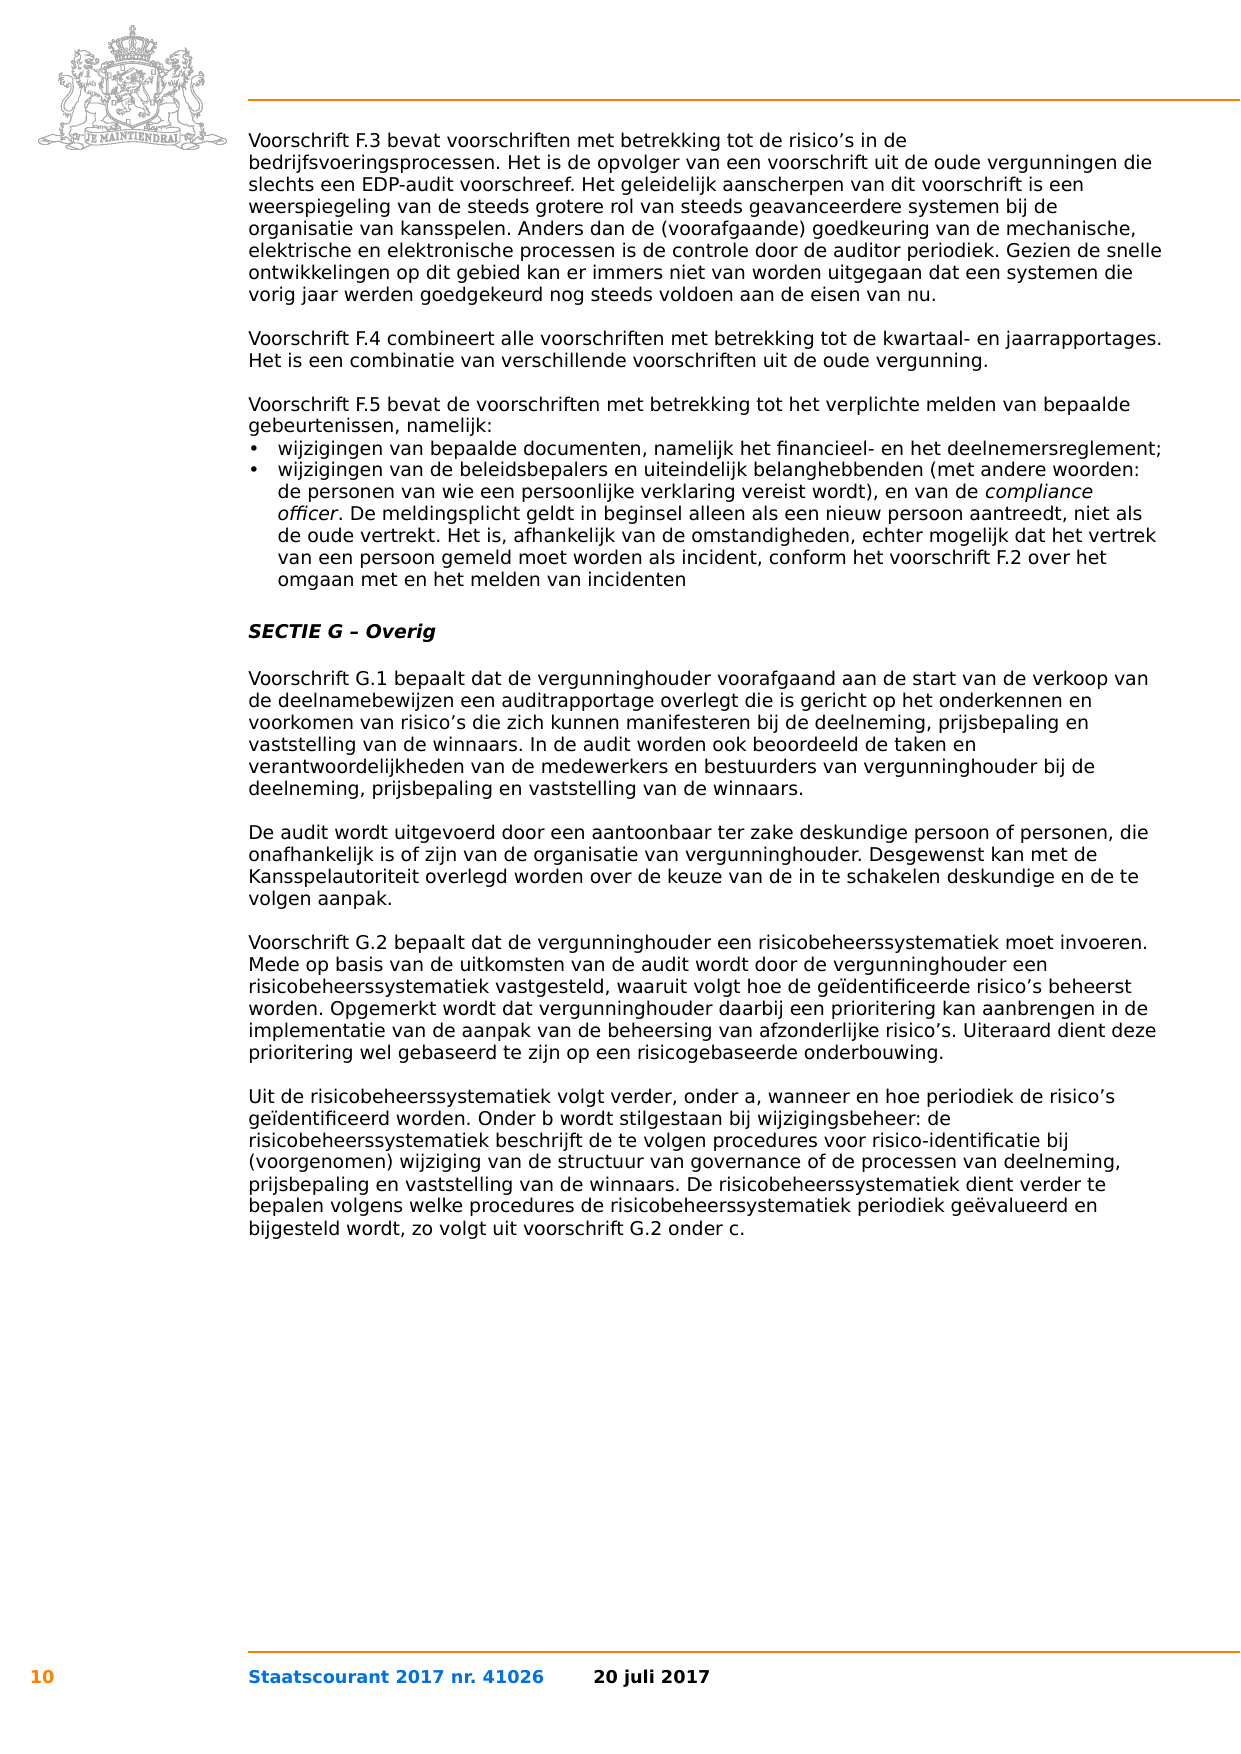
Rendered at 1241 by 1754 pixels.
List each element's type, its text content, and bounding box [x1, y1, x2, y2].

picture [38, 25, 227, 150]
text De audit wordt uitgevoerd door een aantoonbaar ter zake deskundige persoon of personen, die onafhankelijk is of zijn van de organisatie van vergunninghouder. Desgewenst kan met de Kansspelautoriteit overlegd worden over de keuze van de in te schakelen deskundige en de te volgen aanpak. [248, 822, 1163, 910]
text Voorschrift G.2 bepaalt dat de vergunninghouder een risicobeheerssystematiek moet invoeren. Mede op basis van de uitkomsten van de audit wordt door de vergunninghouder een risicobeheerssystematiek vastgesteld, waaruit volgt hoe de geïdentificeerde risico’s beheerst worden. Opgemerkt wordt dat vergunninghouder daarbij een prioritering kan aanbrengen in de implementatie van de aanpak van de beheersing van afzonderlijke risico’s. Uiteraard dient deze prioritering wel gebaseerd te zijn op een risicogebaseerde onderbouwing. [248, 932, 1163, 1064]
text Voorschrift F.5 bevat de voorschriften met betrekking tot het verplichte melden van bepaalde gebeurtenissen, namelijk: [248, 393, 1163, 437]
text • wijzigingen van de beleidsbepalers en uiteindelijk belanghebbenden (met andere woorden: de personen van wie een persoonlijke verklaring vereist wordt), en van de compliance officer. De meldingsplicht geldt in beginsel alleen als een nieuw persoon aantreedt, niet als de oude vertrekt. Het is, afhankelijk van de omstandigheden, echter mogelijk dat het vertrek van een persoon gemeld moet worden als incident, conform het voorschrift F.2 over het omgaan met en het melden van incidenten [248, 459, 1163, 591]
text • wijzigingen van bepaalde documenten, namelijk het financieel- en het deelnemersreglement; [248, 437, 1163, 459]
text Uit de risicobeheerssystematiek volgt verder, onder a, wanneer en hoe periodiek de risico’s geïdentificeerd worden. Onder b wordt stilgestaan bij wijzigingsbeheer: de risicobeheerssystematiek beschrijft de te volgen procedures voor risico-identificatie bij (voorgenomen) wijziging van de structuur van governance of de processen van deelneming, prijsbepaling en vaststelling van de winnaars. De risicobeheerssystematiek dient verder te bepalen volgens welke procedures de risicobeheerssystematiek periodiek geëvalueerd en bijgesteld wordt, zo volgt uit voorschrift G.2 onder c. [248, 1086, 1163, 1239]
subtitle SECTIE G – Overig [248, 621, 1163, 643]
text Voorschrift F.3 bevat voorschriften met betrekking tot de risico’s in de bedrijfsvoeringsprocessen. Het is de opvolger van een voorschrift uit de oude vergunningen die slechts een EDP-audit voorschreef. Het geleidelijk aanscherpen van dit voorschrift is een weerspiegeling van de steeds grotere rol van steeds geavanceerdere systemen bij de organisatie van kansspelen. Anders dan de (voorafgaande) goedkeuring van de mechanische, elektrische en elektronische processen is de controle door de auditor periodiek. Gezien de snelle ontwikkelingen op dit gebied kan er immers niet van worden uitgegaan dat een systemen die vorig jaar werden goedgekeurd nog steeds voldoen aan de eisen van nu. [248, 130, 1163, 306]
text Voorschrift F.4 combineert alle voorschriften met betrekking tot de kwartaal- en jaarrapportages. Het is een combinatie van verschillende voorschriften uit de oude vergunning. [248, 328, 1163, 372]
text Voorschrift G.1 bepaalt dat de vergunninghouder voorafgaand aan de start van de verkoop van de deelnamebewijzen een auditrapportage overlegt die is gericht op het onderkennen en voorkomen van risico’s die zich kunnen manifesteren bij de deelneming, prijsbepaling en vaststelling van de winnaars. In de audit worden ook beoordeeld de taken en verantwoordelijkheden van de medewerkers en bestuurders van vergunninghouder bij de deelneming, prijsbepaling en vaststelling van de winnaars. [248, 668, 1163, 800]
